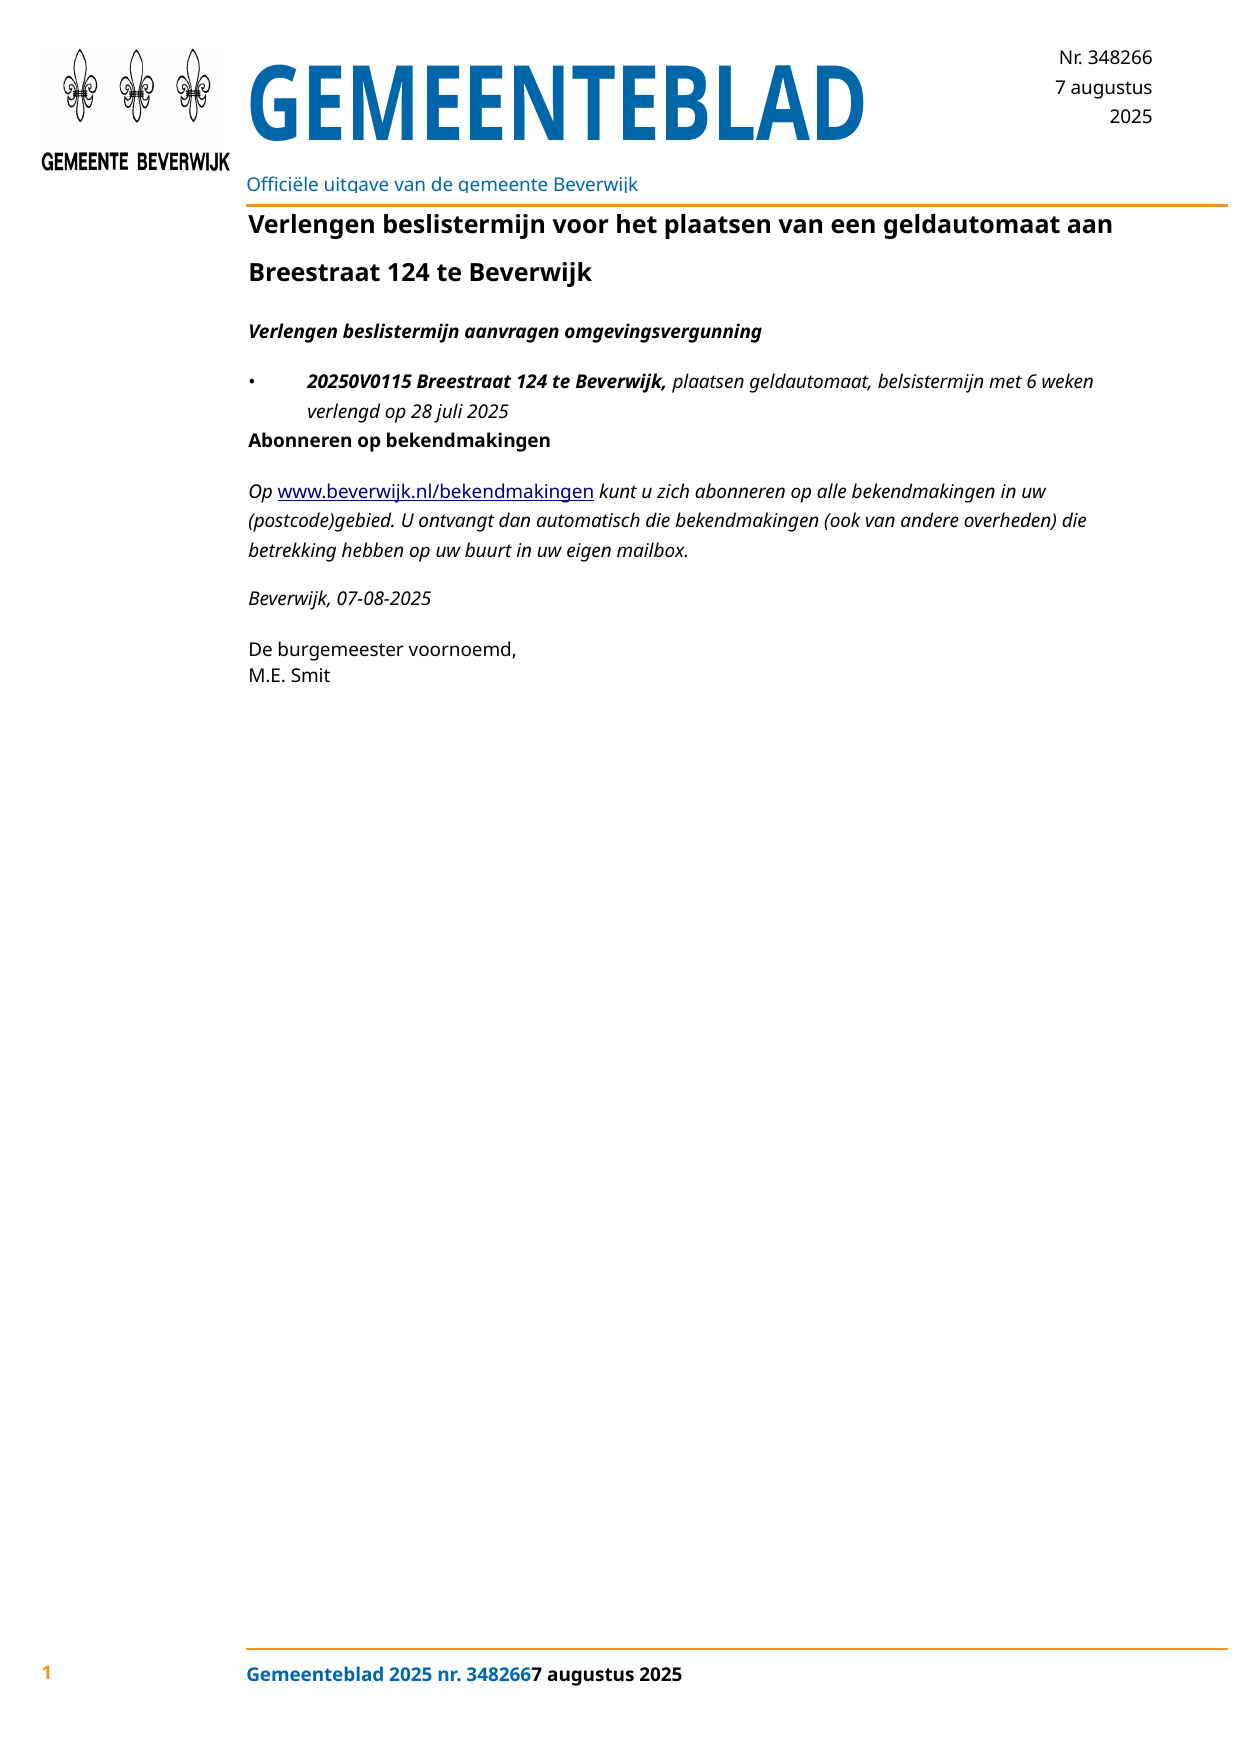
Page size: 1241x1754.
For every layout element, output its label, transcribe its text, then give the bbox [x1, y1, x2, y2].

list 20250V0115 Breestraat 124 te Beverwijk, plaatsen geldautomaat, belsistermijn met 6 weken verlengd op 28 juli 2025 [248, 368, 1152, 424]
text M.E. Smit [248, 662, 1152, 688]
text Op www.beverwijk.nl/bekendmakingen kunt u zich abonneren op alle bekendmakingen in uw (postcode)gebied. U ontvangt dan automatisch die bekendmakingen (ook van andere overheden) die betrekking hebben op uw buurt in uw eigen mailbox. [248, 478, 1152, 563]
text Beverwijk, 07-08-2025 [248, 585, 1152, 611]
picture [41, 47, 231, 172]
text De burgemeester voornoemd, [248, 636, 1152, 662]
text Verlengen beslistermijn voor het plaatsen van een geldautomaat aan Breestraat 124 te Beverwijk [248, 207, 1152, 288]
text Abonneren op bekendmakingen [248, 427, 1152, 453]
text Verlengen beslistermijn aanvragen omgevingsvergunning [248, 318, 1152, 344]
